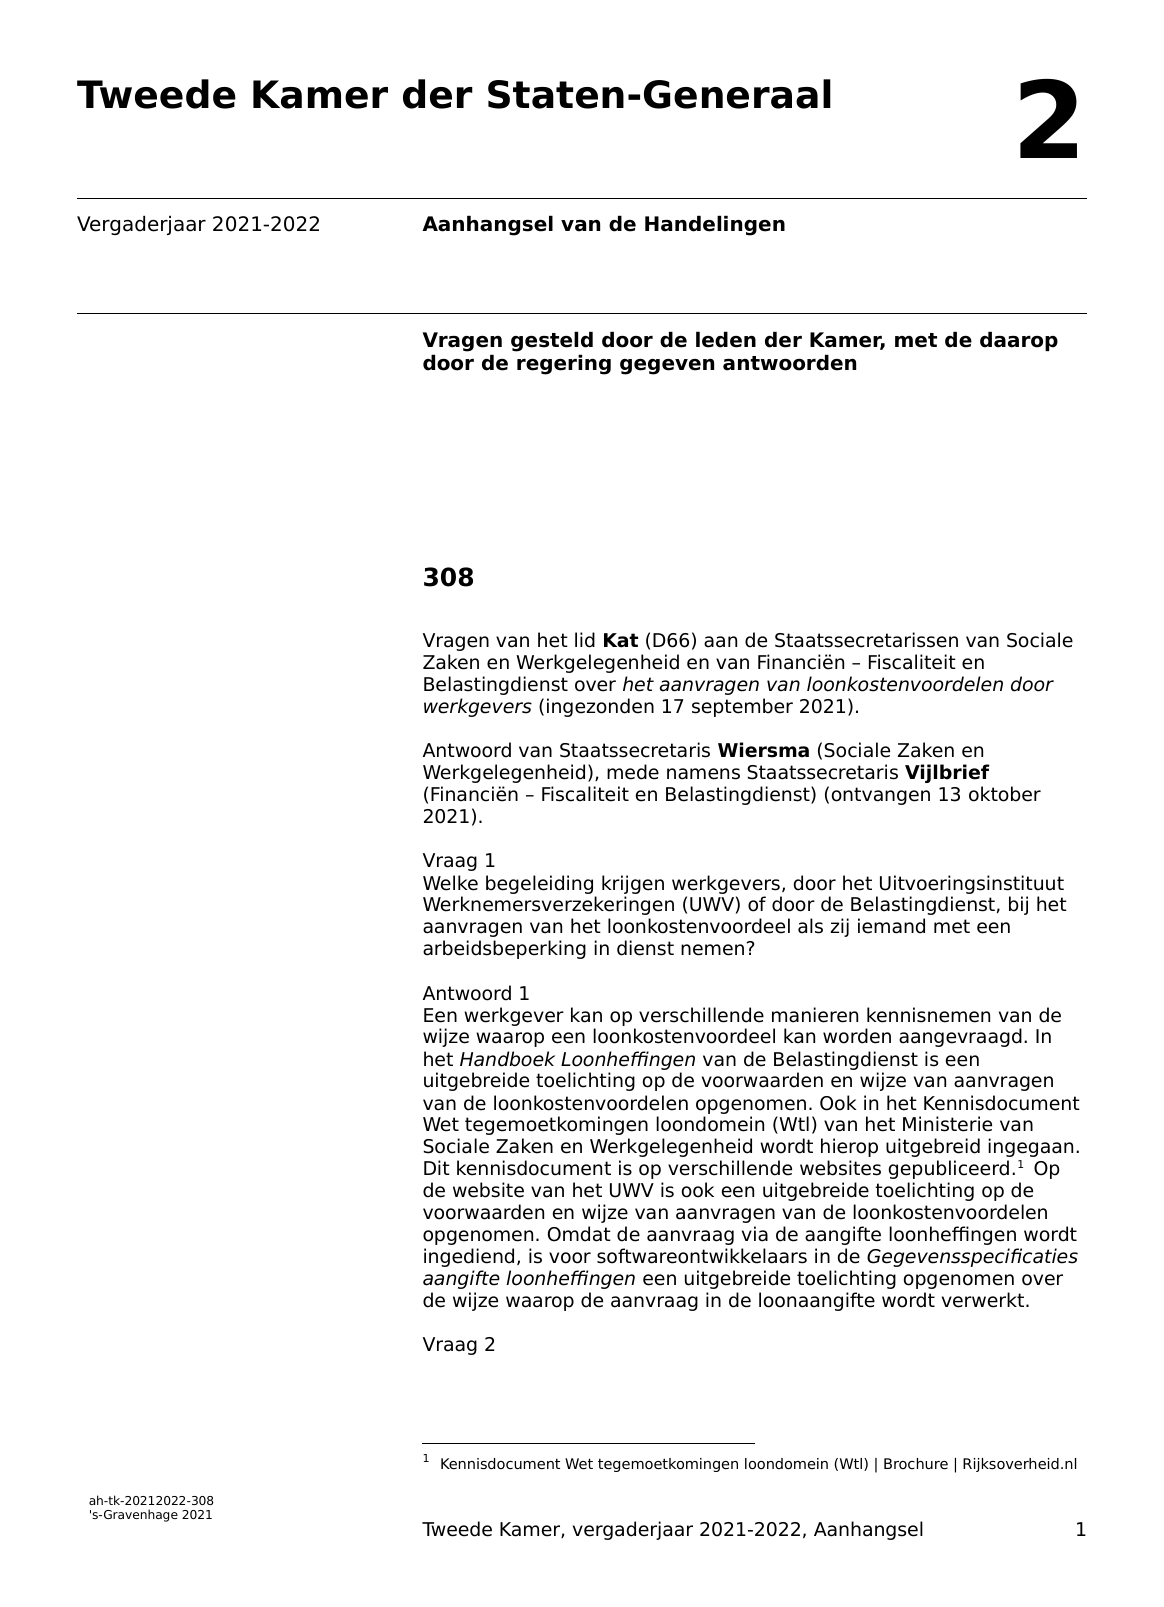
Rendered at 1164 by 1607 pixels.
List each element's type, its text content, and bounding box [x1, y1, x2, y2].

table_cell [77, 314, 422, 375]
table_cell Vragen gesteld door de leden der Kamer, met de daarop door de regering gegeven antwoorden [422, 314, 1087, 375]
text Vraag 2 [422, 1334, 1087, 1356]
text Vragen van het lid Kat (D66) aan de Staatssecretarissen van Sociale Zaken en Werkgelegenheid en van Financiën – Fiscaliteit en Belastingdienst over het aanvragen van loonkostenvoordelen door werkgevers (ingezonden 17 september 2021). [422, 630, 1087, 718]
text Vraag 1 [422, 850, 1087, 872]
text ah-tk-20212022-308 [88, 1494, 323, 1508]
table_cell Aanhangsel van de Handelingen [422, 199, 1087, 313]
text Antwoord van Staatssecretaris Wiersma (Sociale Zaken en Werkgelegenheid), mede namens Staatssecretaris Vijlbrief (Financiën – Fiscaliteit en Belastingdienst) (ontvangen 13 oktober 2021). [422, 740, 1087, 828]
text Antwoord 1 [422, 982, 1087, 1004]
text Welke begeleiding krijgen werkgevers, door het Uitvoeringsinstituut Werknemersverzekeringen (UWV) of door de Belastingdienst, bij het aanvragen van het loonkostenvoordeel als zij iemand met een arbeidsbeperking in dienst nemen? [422, 872, 1087, 960]
table_cell Vergaderjaar 2021-2022 [77, 199, 422, 313]
text Een werkgever kan op verschillende manieren kennisnemen van de wijze waarop een loonkostenvoordeel kan worden aangevraagd. In het Handboek Loonheffingen van de Belastingdienst is een uitgebreide toelichting op de voorwaarden en wijze van aanvragen van de loonkostenvoordelen opgenomen. Ook in het Kennisdocument Wet tegemoetkomingen loondomein (Wtl) van het Ministerie van Sociale Zaken en Werkgelegenheid wordt hierop uitgebreid ingegaan. Dit kennisdocument is op verschillende websites gepubliceerd. Op de website van het UWV is ook een uitgebreide toelichting op de voorwaarden en wijze van aanvragen van de loonkostenvoordelen opgenomen. Omdat de aanvraag via de aangifte loonheffingen wordt ingediend, is voor softwareontwikkelaars in de Gegevensspecificaties aangifte loonheffingen een uitgebreide toelichting opgenomen over de wijze waarop de aanvraag in de loonaangifte wordt verwerkt. [422, 1004, 1087, 1312]
text 's-Gravenhage 2021 [88, 1508, 323, 1522]
text Kennisdocument Wet tegemoetkomingen loondomein (Wtl) | Brochure | Rijksoverheid.nl [422, 1452, 1087, 1474]
text 308 [422, 563, 1087, 592]
table_header 2 [886, 59, 1087, 198]
table_header Tweede Kamer der Staten-Generaal [77, 59, 886, 198]
